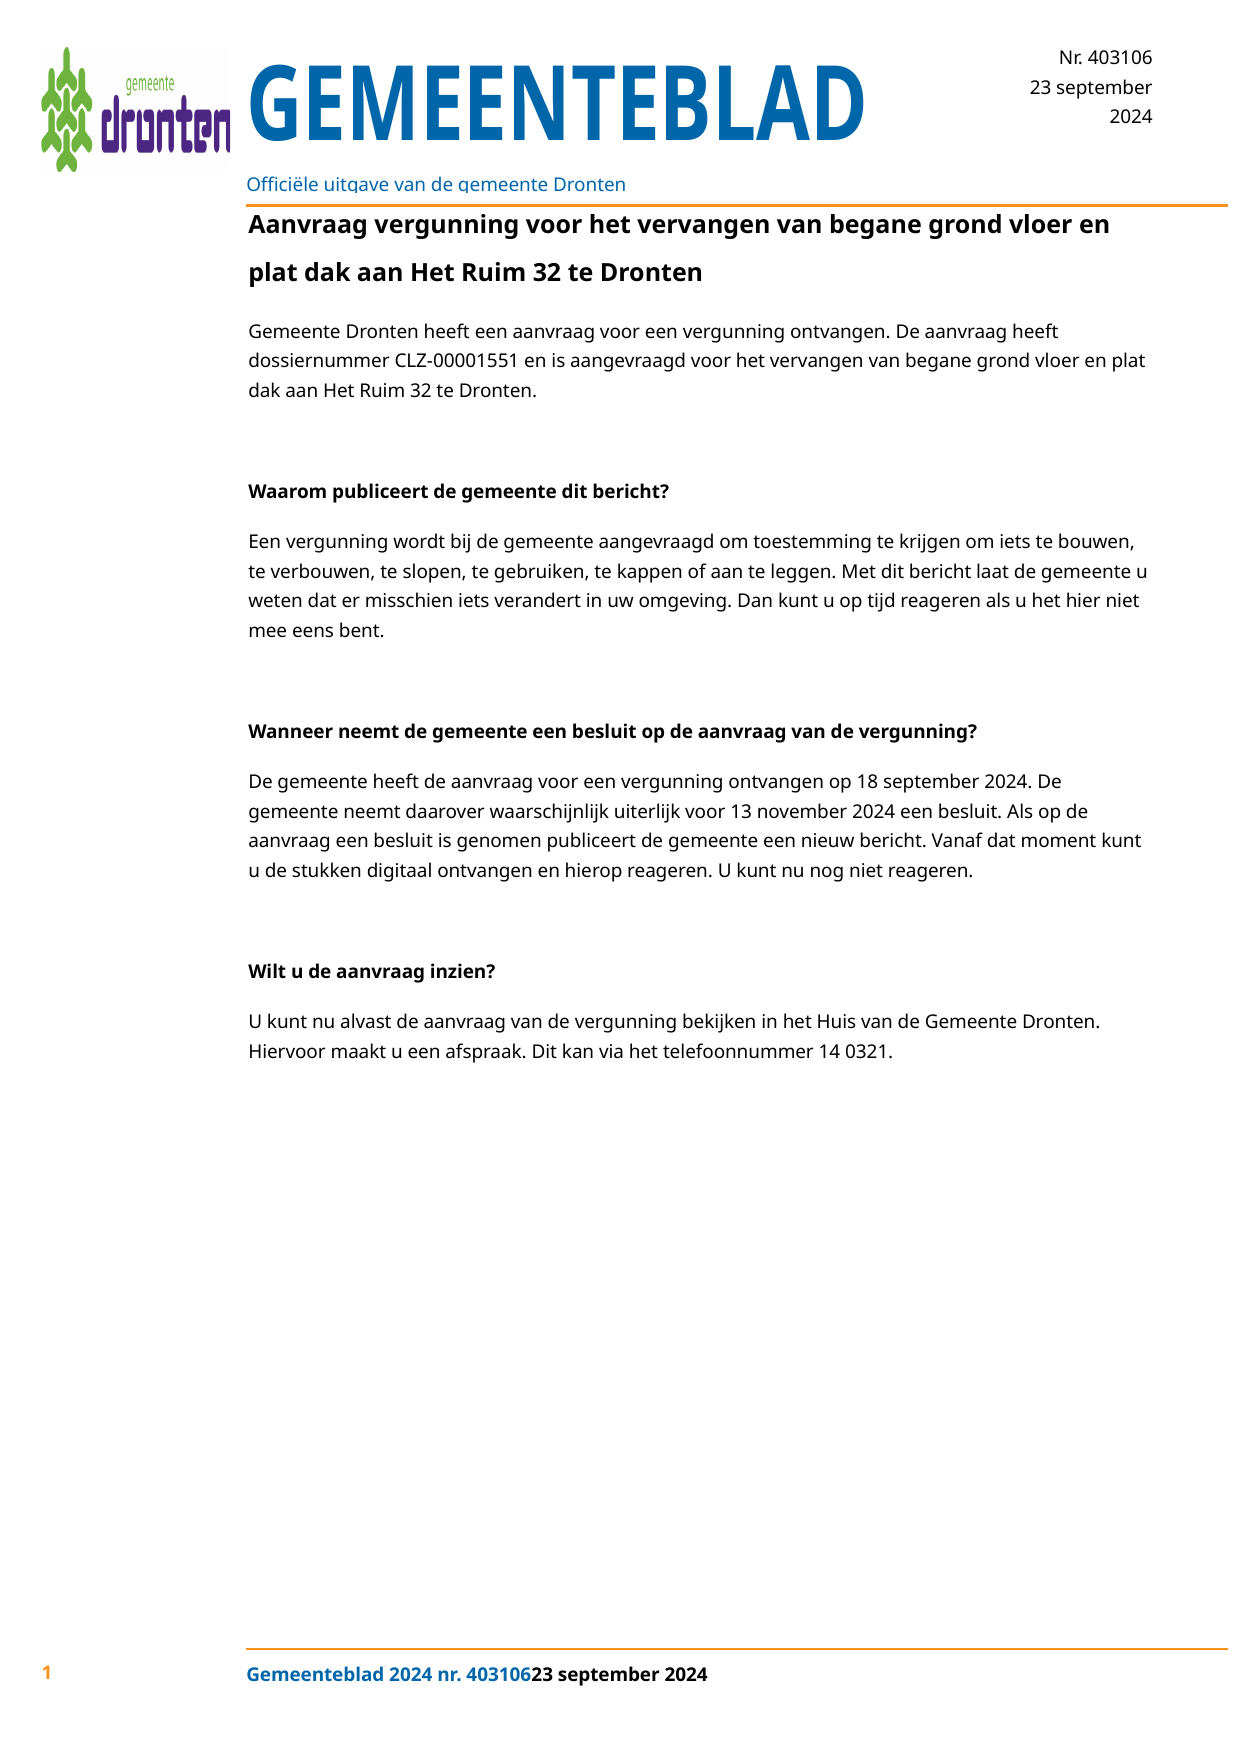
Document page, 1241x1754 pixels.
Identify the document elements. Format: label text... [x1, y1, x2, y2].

text Gemeente Dronten heeft een aanvraag voor een vergunning ontvangen. De aanvraag heeft dossiernummer CLZ-00001551 en is aangevraagd voor het vervangen van begane grond vloer en plat dak aan Het Ruim 32 te Dronten. [248, 318, 1152, 403]
text De gemeente heeft de aanvraag voor een vergunning ontvangen op 18 september 2024. De gemeente neemt daarover waarschijnlijk uiterlijk voor 13 november 2024 een besluit. Als op de aanvraag een besluit is genomen publiceert de gemeente een nieuw bericht. Vanaf dat moment kunt u de stukken digitaal ontvangen en hierop reageren. U kunt nu nog niet reageren. [248, 768, 1152, 883]
text U kunt nu alvast de aanvraag van de vergunning bekijken in het Huis van de Gemeente Dronten. Hiervoor maakt u een afspraak. Dit kan via het telefoonnummer 14 0321. [248, 1008, 1152, 1064]
picture [41, 47, 231, 172]
text Wilt u de aanvraag inzien? [248, 958, 1152, 984]
text Een vergunning wordt bij de gemeente aangevraagd om toestemming te krijgen om iets te bouwen, te verbouwen, te slopen, te gebruiken, te kappen of aan te leggen. Met dit bericht laat de gemeente u weten dat er misschien iets verandert in uw omgeving. Dan kunt u op tijd reageren als u het hier niet mee eens bent. [248, 528, 1152, 643]
text Aanvraag vergunning voor het vervangen van begane grond vloer en plat dak aan Het Ruim 32 te Dronten [248, 207, 1152, 288]
text Wanneer neemt de gemeente een besluit op de aanvraag van de vergunning? [248, 718, 1152, 744]
text Waarom publiceert de gemeente dit bericht? [248, 478, 1152, 504]
